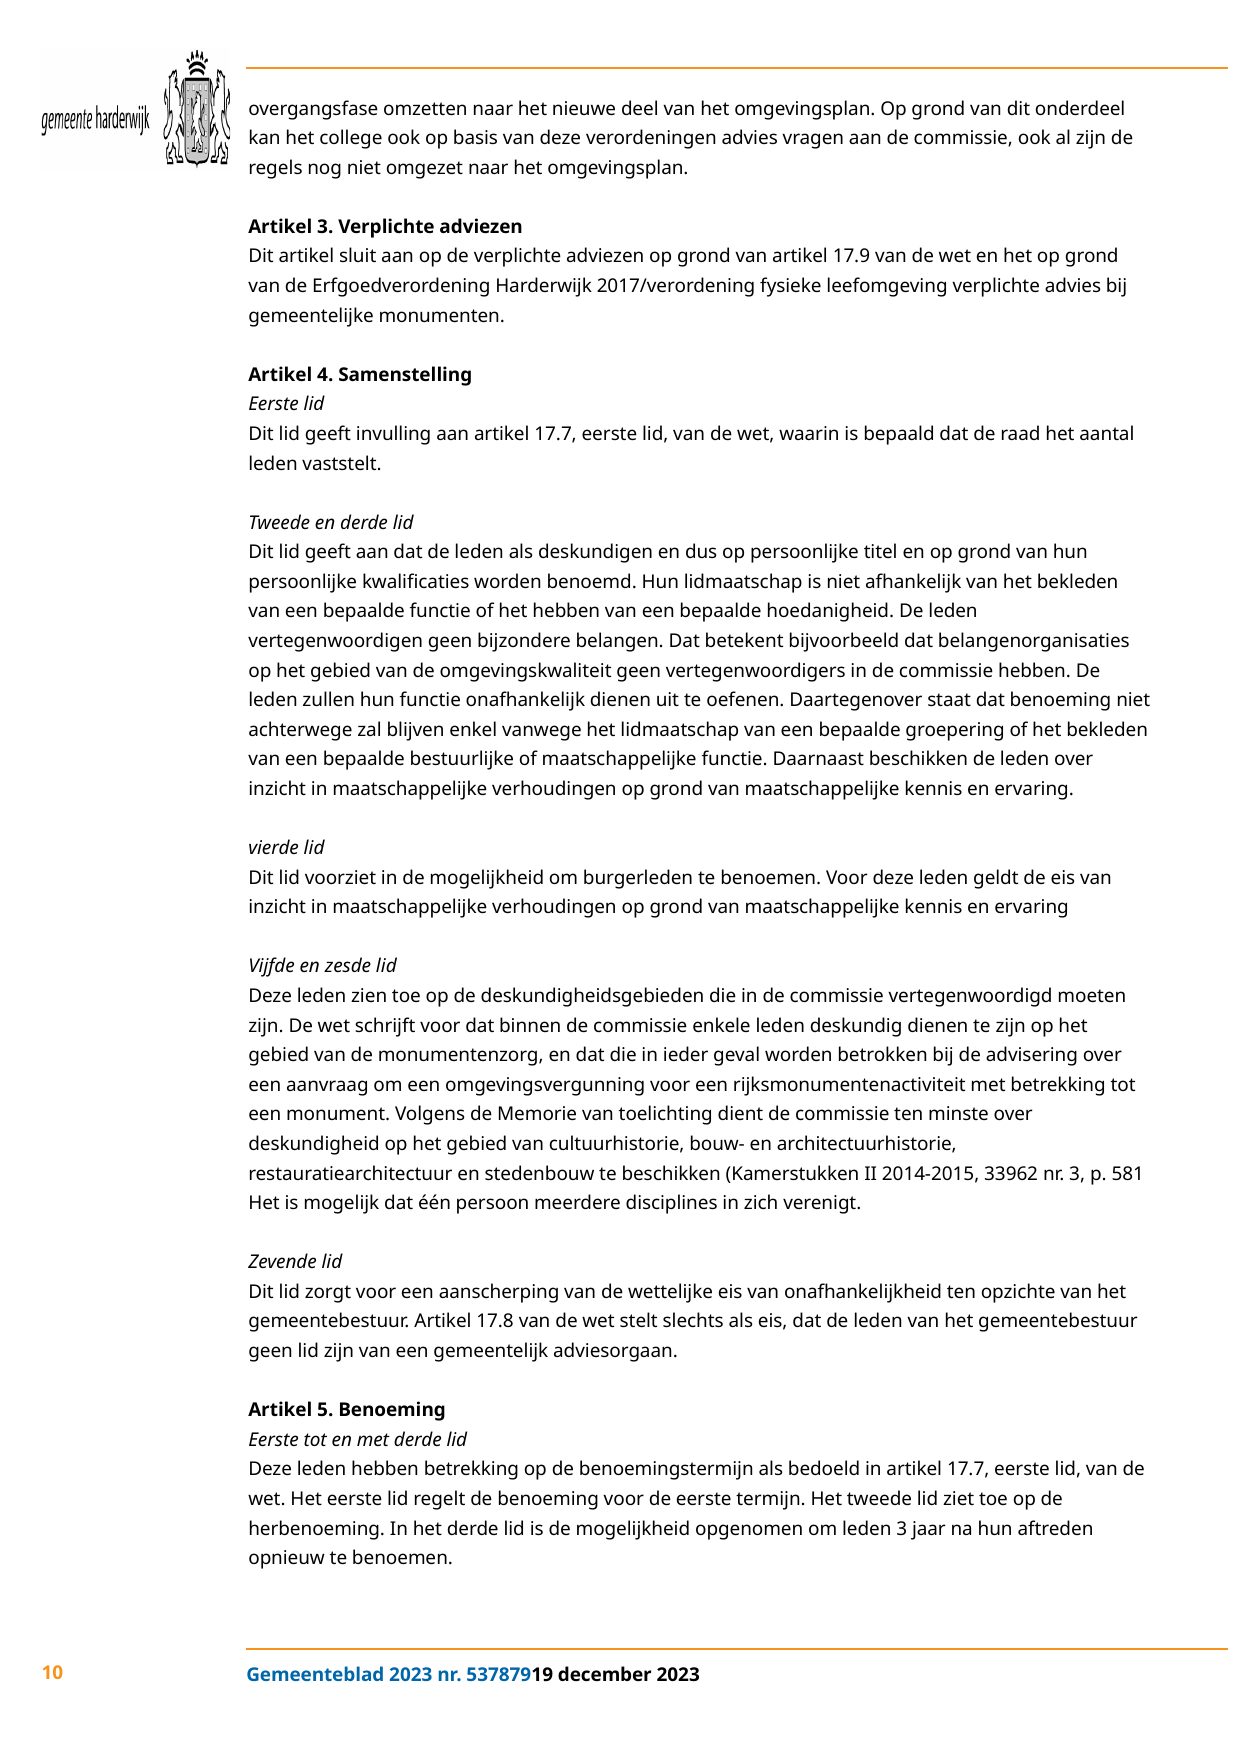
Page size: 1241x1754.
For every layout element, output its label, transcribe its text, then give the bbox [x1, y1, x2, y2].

text Vijfde en zesde lid [248, 953, 1152, 978]
text Deze leden zien toe op de deskundigheidsgebieden die in de commissie vertegenwoordigd moeten zijn. De wet schrijft voor dat binnen de commissie enkele leden deskundig dienen te zijn op het gebied van de monumentenzorg, en dat die in ieder geval worden betrokken bij de advisering over een aanvraag om een omgevingsvergunning voor een rijksmonumentenactiviteit met betrekking tot een monument. Volgens de Memorie van toelichting dient de commissie ten minste over deskundigheid op het gebied van cultuurhistorie, bouw- en architectuurhistorie, restauratiearchitectuur en stedenbouw te beschikken (Kamerstukken II 2014-2015, 33962 nr. 3, p. 581 Het is mogelijk dat één persoon meerdere disciplines in zich verenigt. [248, 982, 1152, 1215]
text vierde lid [248, 834, 1152, 860]
text Zevende lid [248, 1248, 1152, 1274]
text Artikel 3. Verplichte adviezen [248, 213, 1152, 239]
text Dit lid geeft invulling aan artikel 17.7, eerste lid, van de wet, waarin is bepaald dat de raad het aantal leden vaststelt. [248, 420, 1152, 476]
text Eerste lid [248, 391, 1152, 416]
text Dit lid geeft aan dat de leden als deskundigen en dus op persoonlijke titel en op grond van hun persoonlijke kwalificaties worden benoemd. Hun lidmaatschap is niet afhankelijk van het bekleden van een bepaalde functie of het hebben van een bepaalde hoedanigheid. De leden vertegenwoordigen geen bijzondere belangen. Dat betekent bijvoorbeeld dat belangenorganisaties op het gebied van de omgevingskwaliteit geen vertegenwoordigers in de commissie hebben. De leden zullen hun functie onafhankelijk dienen uit te oefenen. Daartegenover staat dat benoeming niet achterwege zal blijven enkel vanwege het lidmaatschap van een bepaalde groepering of het bekleden van een bepaalde bestuurlijke of maatschappelijke functie. Daarnaast beschikken de leden over inzicht in maatschappelijke verhoudingen op grond van maatschappelijke kennis en ervaring. [248, 538, 1152, 801]
text Dit artikel sluit aan op de verplichte adviezen op grond van artikel 17.9 van de wet en het op grond van de Erfgoedverordening Harderwijk 2017/verordening fysieke leefomgeving verplichte advies bij gemeentelijke monumenten. [248, 243, 1152, 328]
text Eerste tot en met derde lid [248, 1426, 1152, 1452]
text Artikel 5. Benoeming [248, 1396, 1152, 1422]
text Artikel 4. Samenstelling [248, 361, 1152, 387]
text Tweede en derde lid [248, 509, 1152, 535]
text Dit lid zorgt voor een aanscherping van de wettelijke eis van onafhankelijkheid ten opzichte van het gemeentebestuur. Artikel 17.8 van de wet stelt slechts als eis, dat de leden van het gemeentebestuur geen lid zijn van een gemeentelijk adviesorgaan. [248, 1278, 1152, 1363]
text overgangsfase omzetten naar het nieuwe deel van het omgevingsplan. Op grond van dit onderdeel kan het college ook op basis van deze verordeningen advies vragen aan de commissie, ook al zijn de regels nog niet omgezet naar het omgevingsplan. [248, 95, 1152, 180]
text Deze leden hebben betrekking op de benoemingstermijn als bedoeld in artikel 17.7, eerste lid, van de wet. Het eerste lid regelt de benoeming voor de eerste termijn. Het tweede lid ziet toe op de herbenoeming. In het derde lid is de mogelijkheid opgenomen om leden 3 jaar na hun aftreden opnieuw te benoemen. [248, 1456, 1152, 1570]
picture [41, 47, 231, 172]
text Dit lid voorziet in de mogelijkheid om burgerleden te benoemen. Voor deze leden geldt de eis van inzicht in maatschappelijke verhoudingen op grond van maatschappelijke kennis en ervaring [248, 864, 1152, 919]
